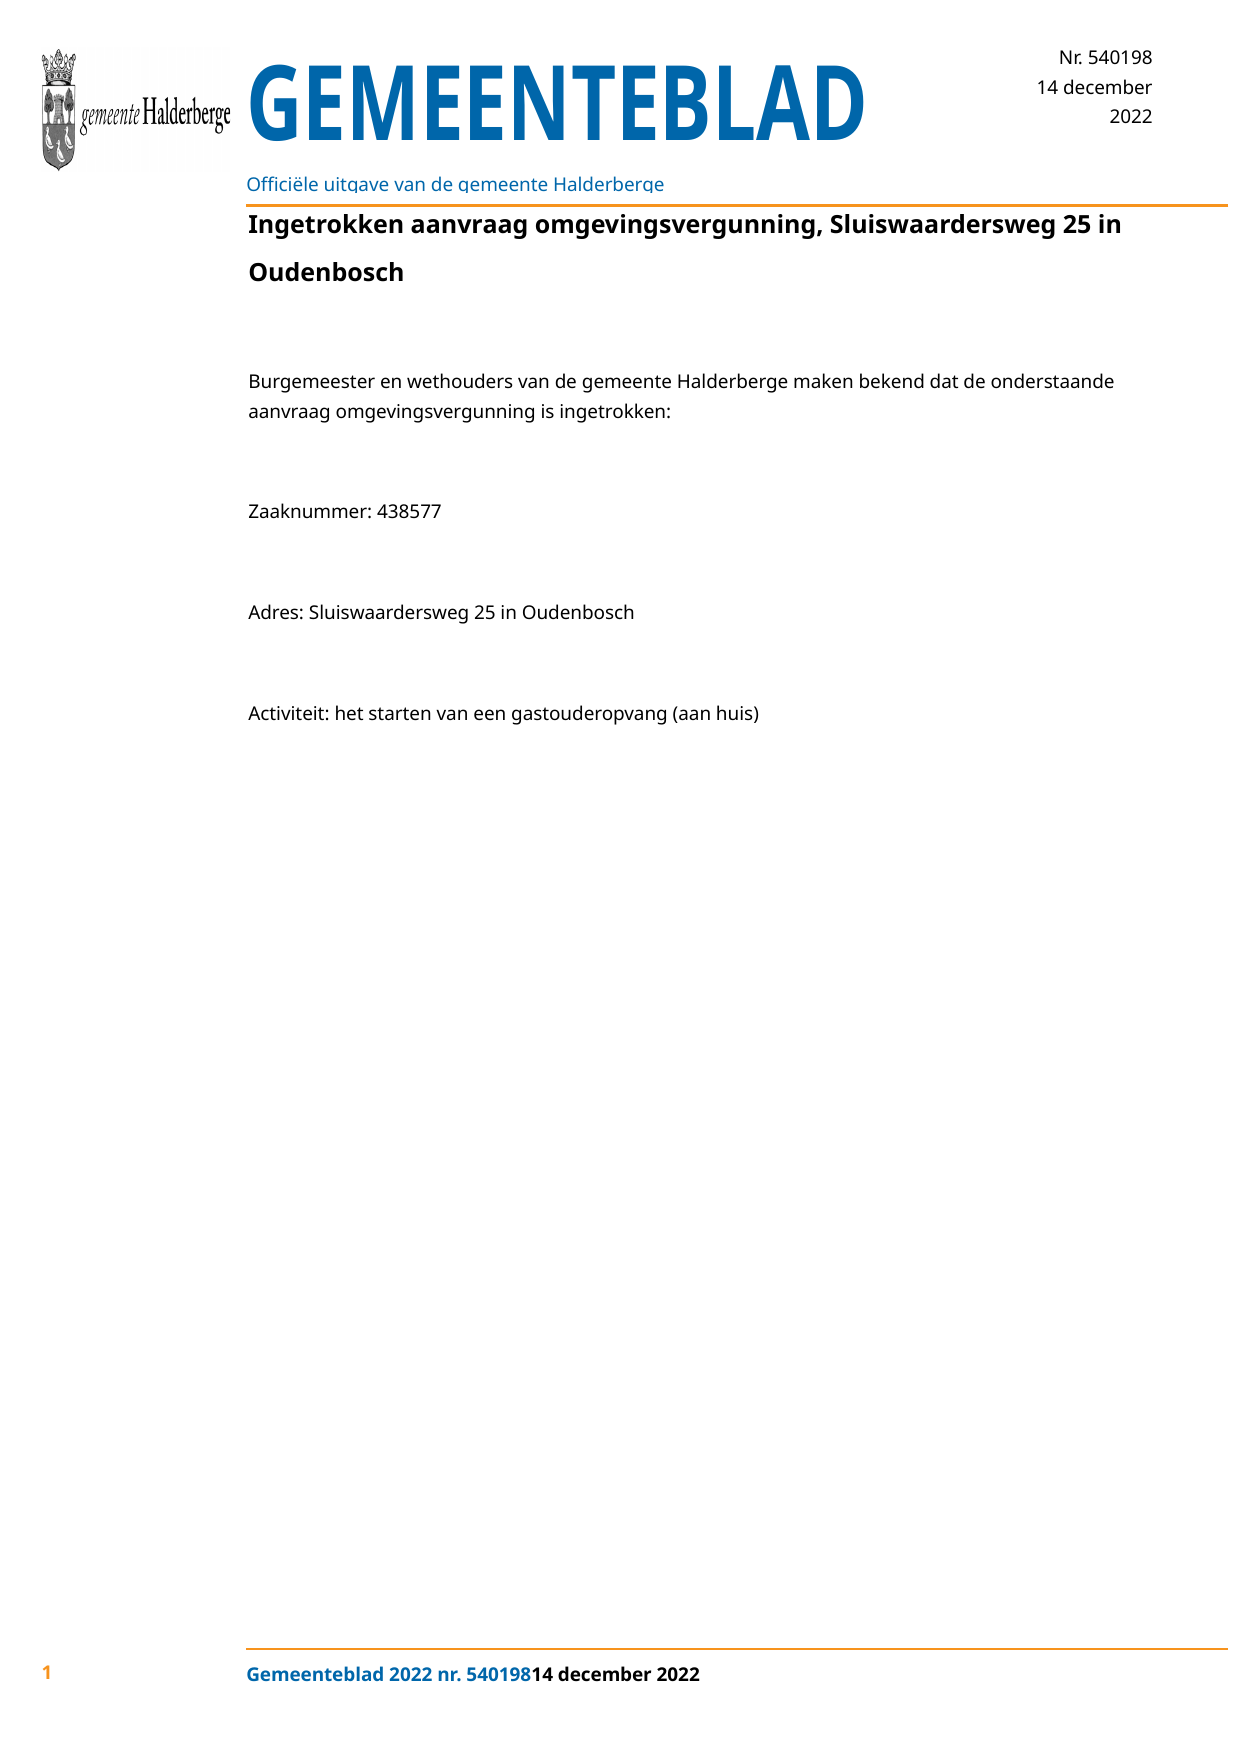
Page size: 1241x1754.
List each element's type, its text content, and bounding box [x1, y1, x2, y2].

text Activiteit: het starten van een gastouderopvang (aan huis) [248, 700, 1152, 726]
picture [41, 47, 231, 172]
text Zaaknummer: 438577 [248, 499, 1152, 524]
text Burgemeester en wethouders van de gemeente Halderberge maken bekend dat de onderstaande aanvraag omgevingsvergunning is ingetrokken: [248, 368, 1152, 424]
text Ingetrokken aanvraag omgevingsvergunning, Sluiswaardersweg 25 in Oudenbosch [248, 207, 1152, 288]
text Adres: Sluiswaardersweg 25 in Oudenbosch [248, 599, 1152, 625]
